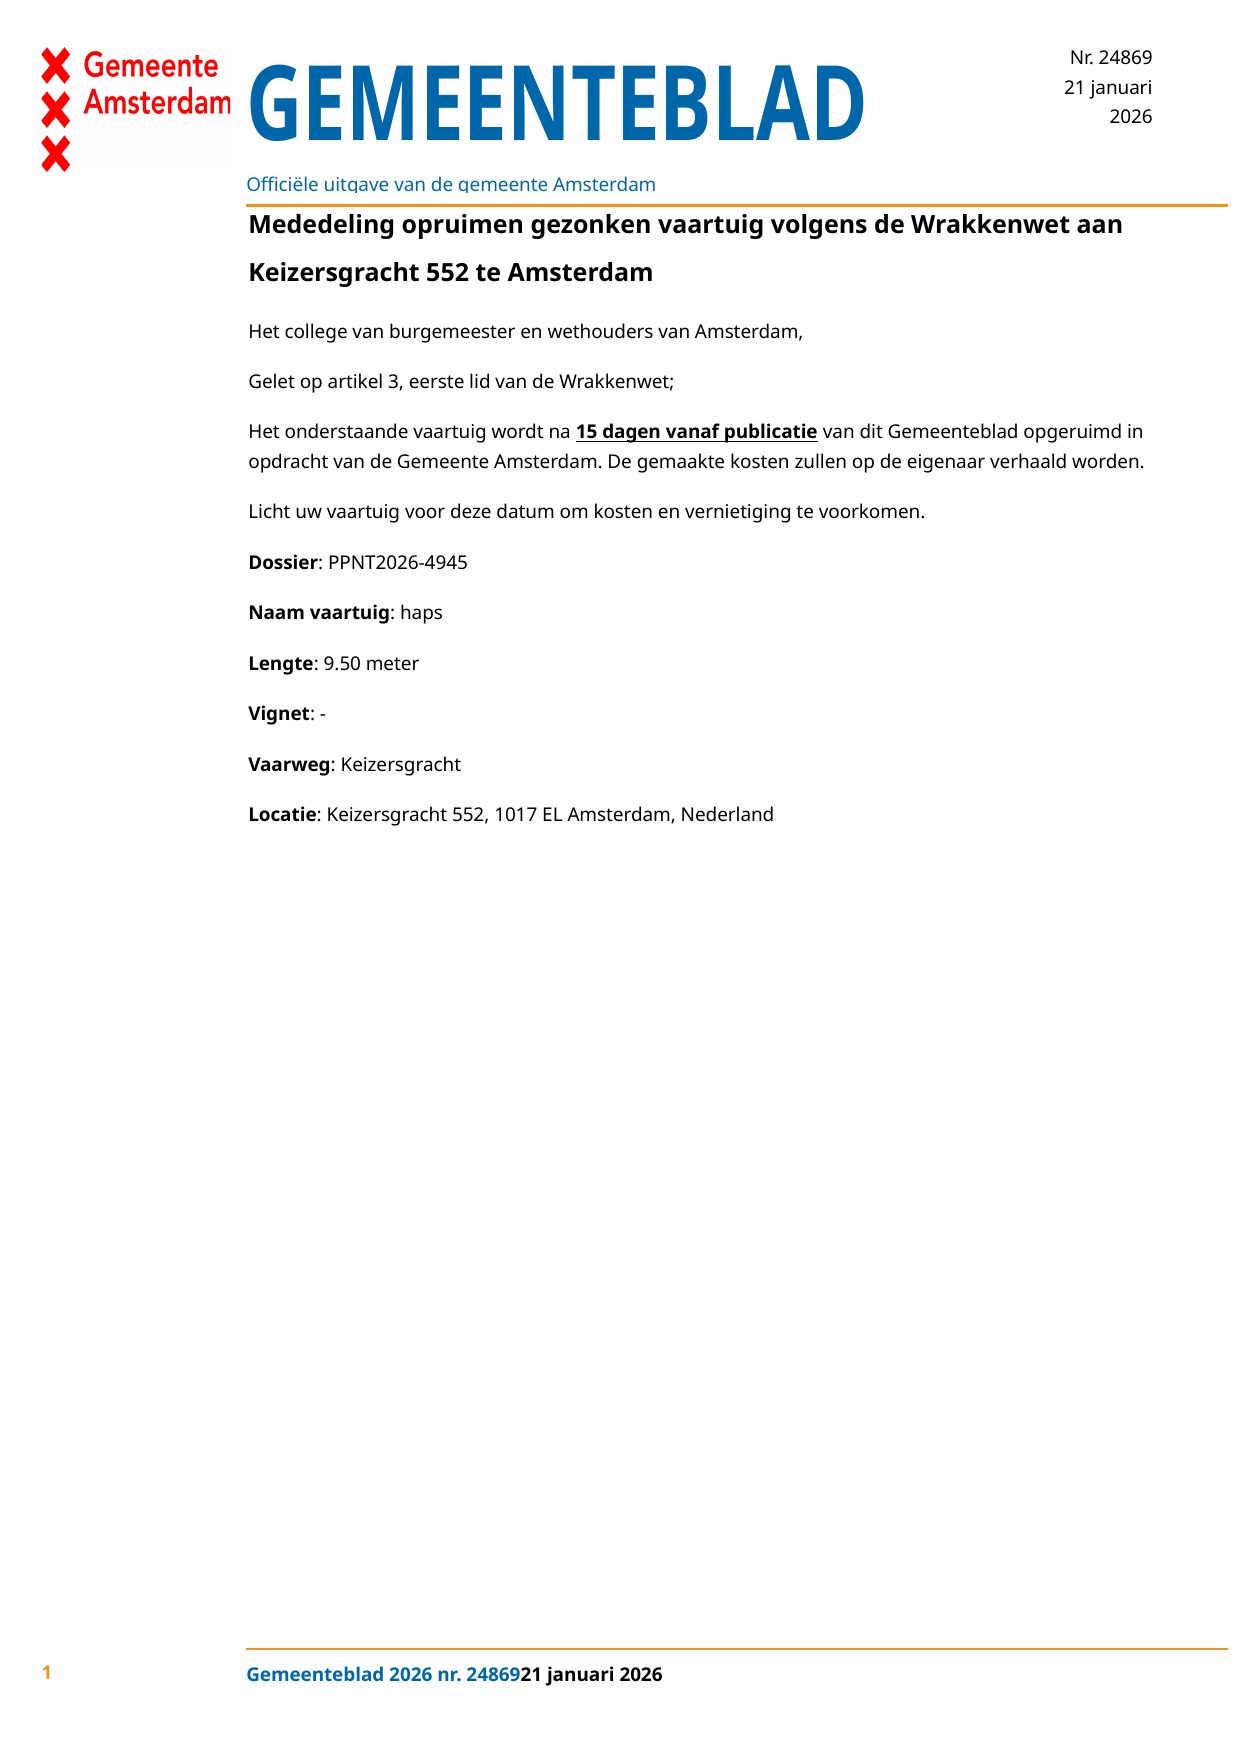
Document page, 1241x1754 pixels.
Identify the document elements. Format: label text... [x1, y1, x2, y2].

text Het onderstaande vaartuig wordt na 15 dagen vanaf publicatie van dit Gemeenteblad opgeruimd in opdracht van de Gemeente Amsterdam. De gemaakte kosten zullen op de eigenaar verhaald worden. [248, 419, 1152, 474]
text Lengte: 9.50 meter [248, 650, 1152, 676]
text Vignet: - [248, 700, 1152, 726]
text Locatie: Keizersgracht 552, 1017 EL Amsterdam, Nederland [248, 801, 1152, 827]
text Mededeling opruimen gezonken vaartuig volgens de Wrakkenwet aan Keizersgracht 552 te Amsterdam [248, 207, 1152, 288]
text Het college van burgemeester en wethouders van Amsterdam, [248, 318, 1152, 344]
text Gelet op artikel 3, eerste lid van de Wrakkenwet; [248, 368, 1152, 394]
picture [41, 47, 231, 172]
text Dossier: PPNT2026-4945 [248, 549, 1152, 575]
text Licht uw vaartuig voor deze datum om kosten en vernietiging te voorkomen. [248, 499, 1152, 524]
text Vaarweg: Keizersgracht [248, 751, 1152, 777]
text Naam vaartuig: haps [248, 599, 1152, 625]
